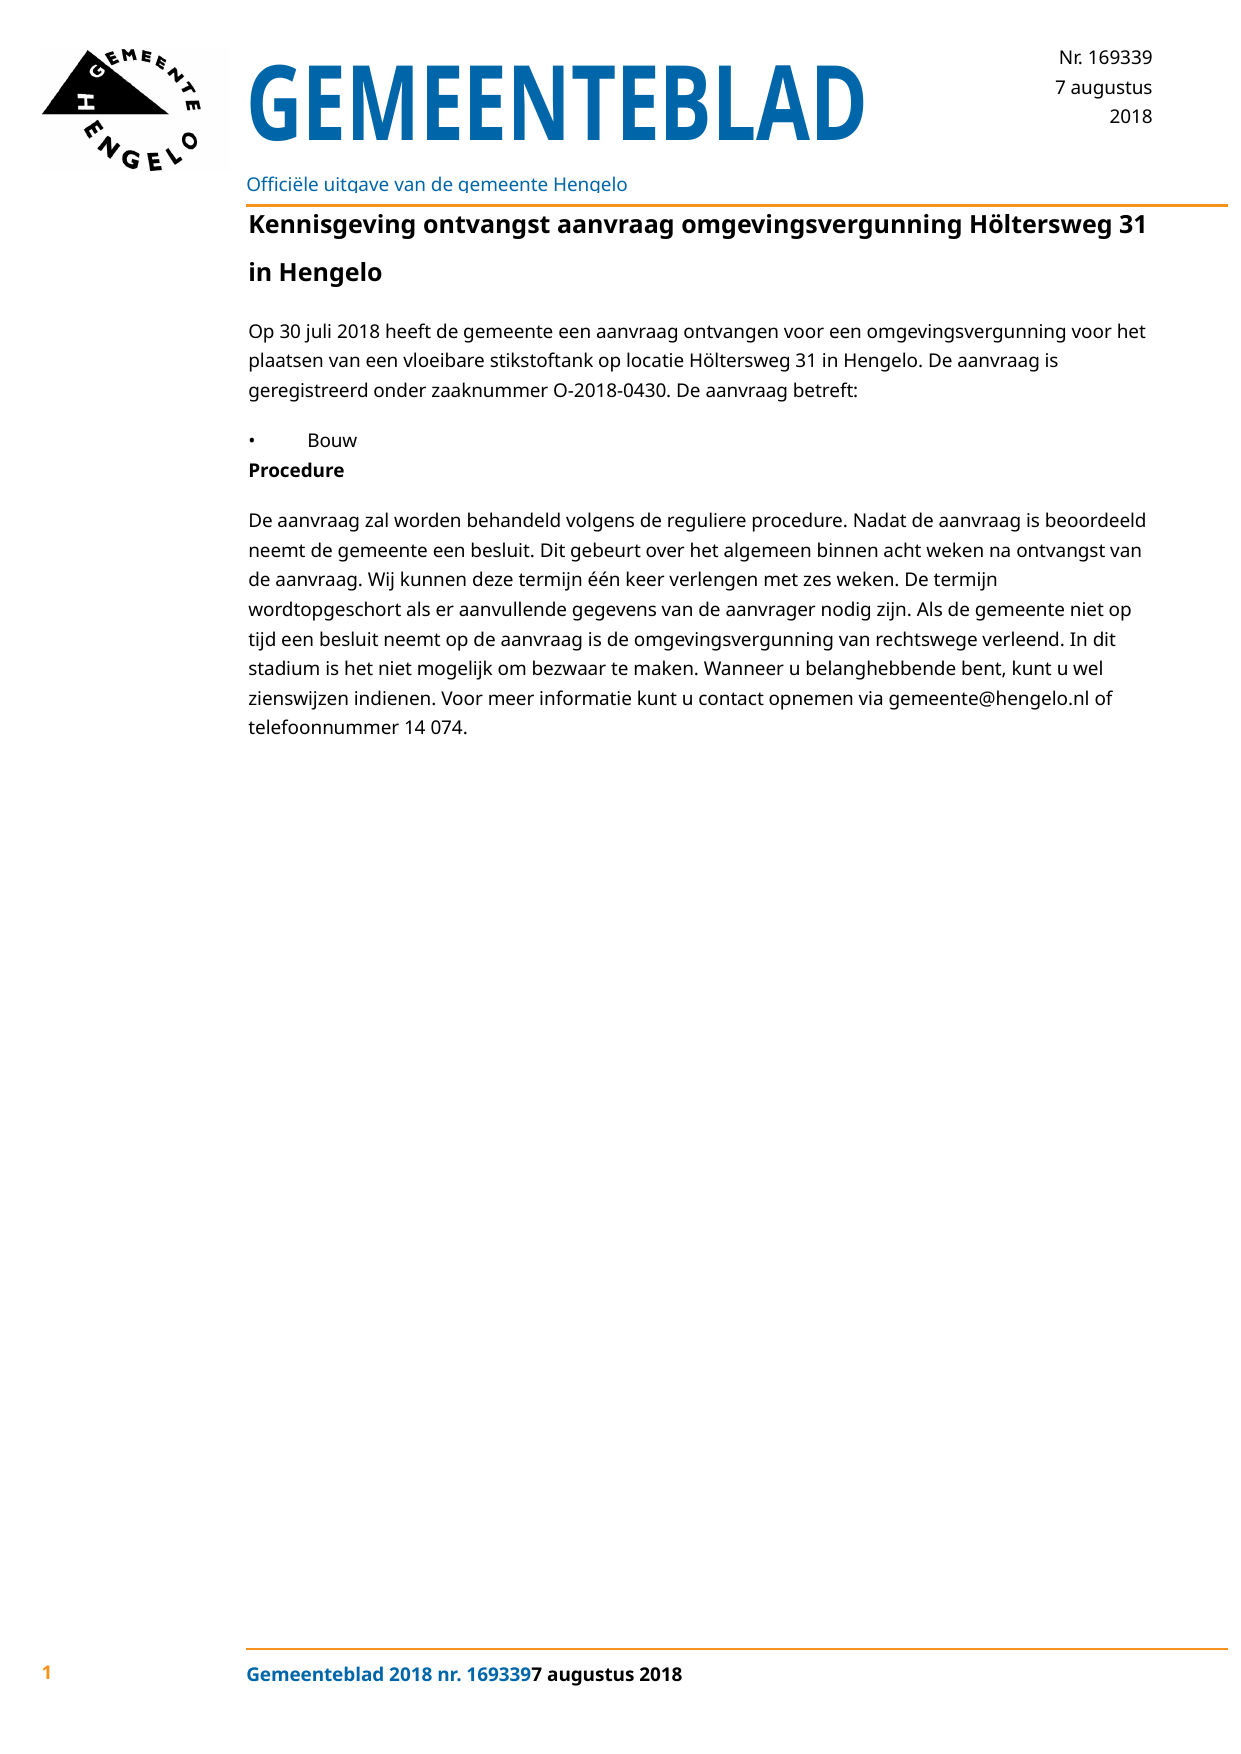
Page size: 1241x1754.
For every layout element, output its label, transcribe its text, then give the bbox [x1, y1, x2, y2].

picture [41, 47, 231, 172]
list Bouw [248, 427, 1152, 453]
text Op 30 juli 2018 heeft de gemeente een aanvraag ontvangen voor een omgevingsvergunning voor het plaatsen van een vloeibare stikstoftank op locatie Höltersweg 31 in Hengelo. De aanvraag is geregistreerd onder zaaknummer O-2018-0430. De aanvraag betreft: [248, 318, 1152, 403]
text De aanvraag zal worden behandeld volgens de reguliere procedure. Nadat de aanvraag is beoordeeld neemt de gemeente een besluit. Dit gebeurt over het algemeen binnen acht weken na ontvangst van de aanvraag. Wij kunnen deze termijn één keer verlengen met zes weken. De termijn wordtopgeschort als er aanvullende gegevens van de aanvrager nodig zijn. Als de gemeente niet op tijd een besluit neemt op de aanvraag is de omgevingsvergunning van rechtswege verleend. In dit stadium is het niet mogelijk om bezwaar te maken. Wanneer u belanghebbende bent, kunt u wel zienswijzen indienen. Voor meer informatie kunt u contact opnemen via gemeente@hengelo.nl of telefoonnummer 14 074. [248, 507, 1152, 740]
text Procedure [248, 457, 1152, 483]
text Kennisgeving ontvangst aanvraag omgevingsvergunning Höltersweg 31 in Hengelo [248, 207, 1152, 288]
